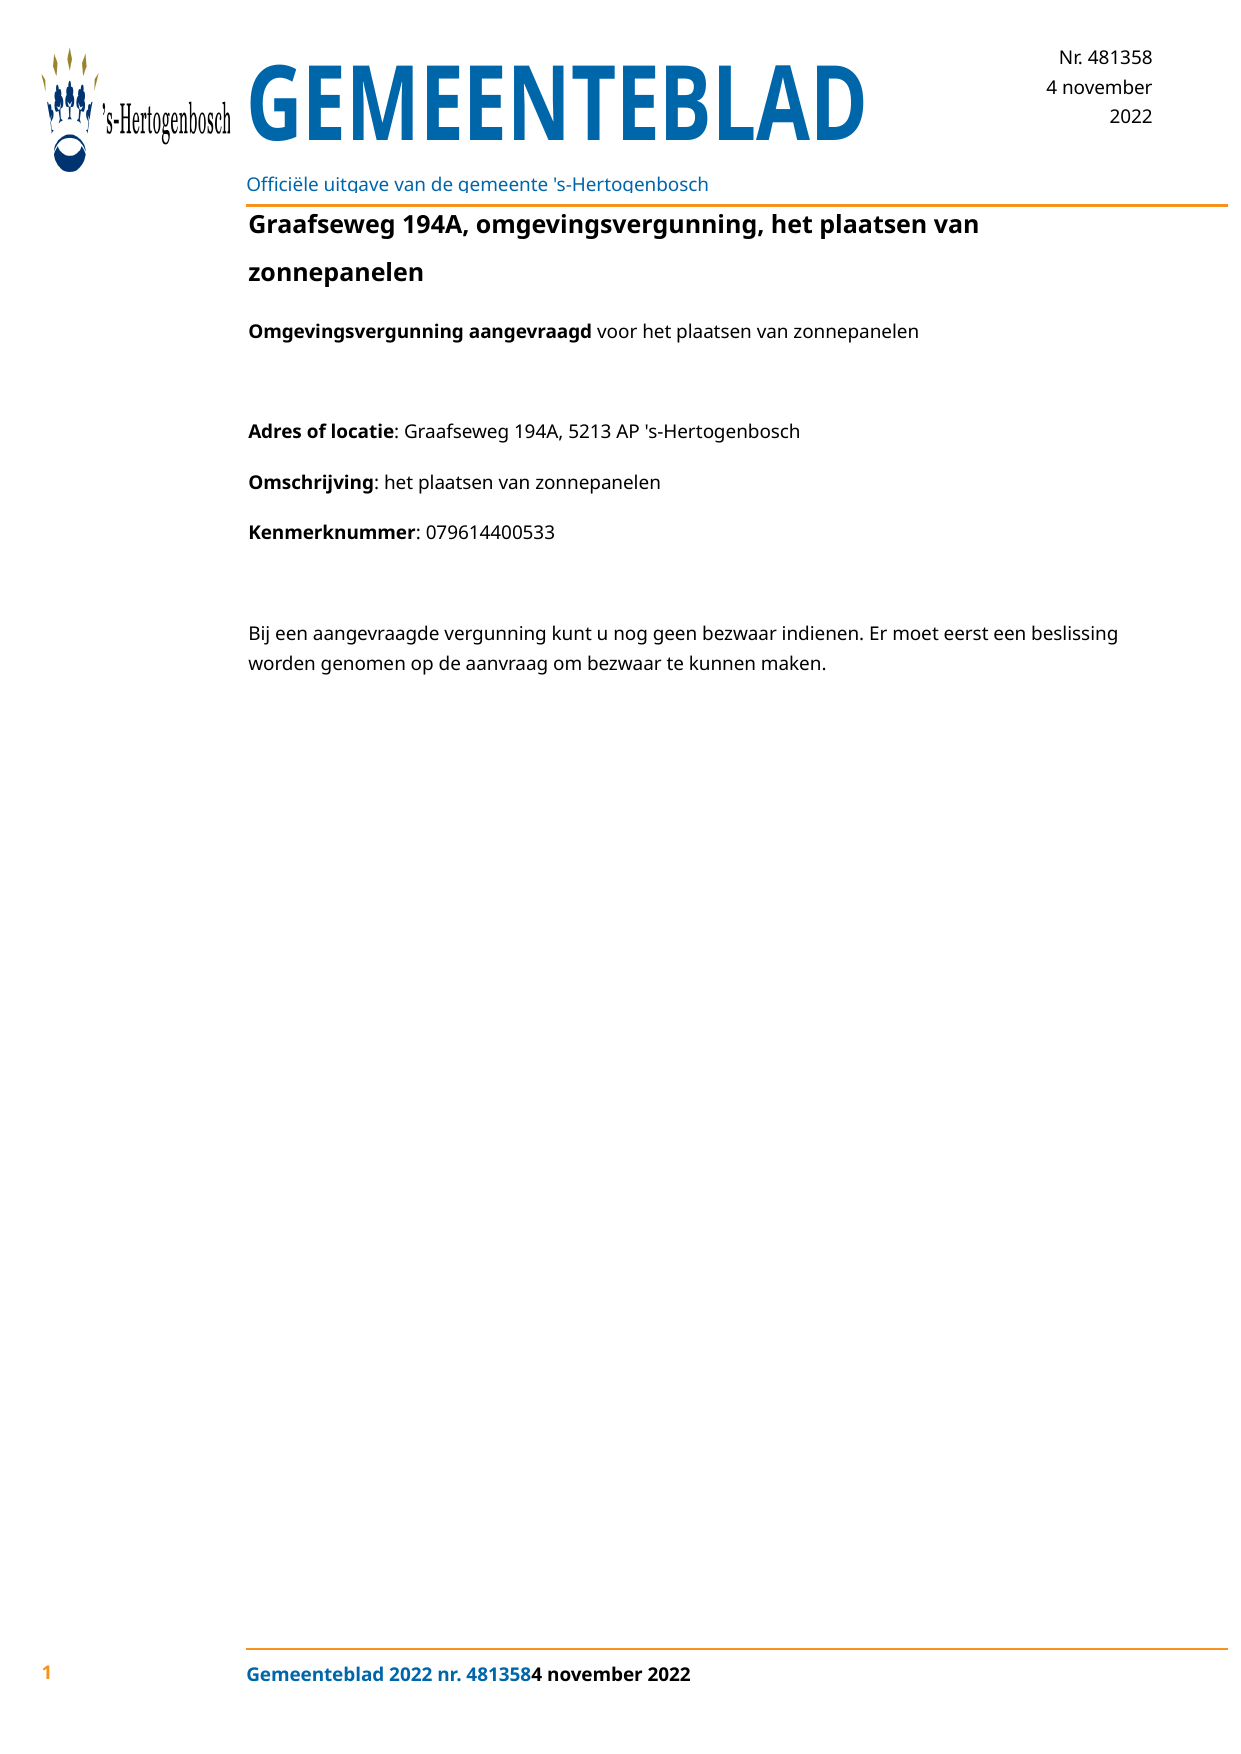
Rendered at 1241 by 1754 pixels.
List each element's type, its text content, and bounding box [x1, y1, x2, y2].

text Kenmerknummer: 079614400533 [248, 519, 1152, 545]
text Bij een aangevraagde vergunning kunt u nog geen bezwaar indienen. Er moet eerst een beslissing worden genomen op de aanvraag om bezwaar te kunnen maken. [248, 620, 1152, 676]
text Omgevingsvergunning aangevraagd voor het plaatsen van zonnepanelen [248, 318, 1152, 344]
picture [41, 47, 231, 172]
text Adres of locatie: Graafseweg 194A, 5213 AP 's-Hertogenbosch [248, 419, 1152, 444]
text Omschrijving: het plaatsen van zonnepanelen [248, 469, 1152, 495]
text Graafseweg 194A, omgevingsvergunning, het plaatsen van zonnepanelen [248, 207, 1152, 288]
